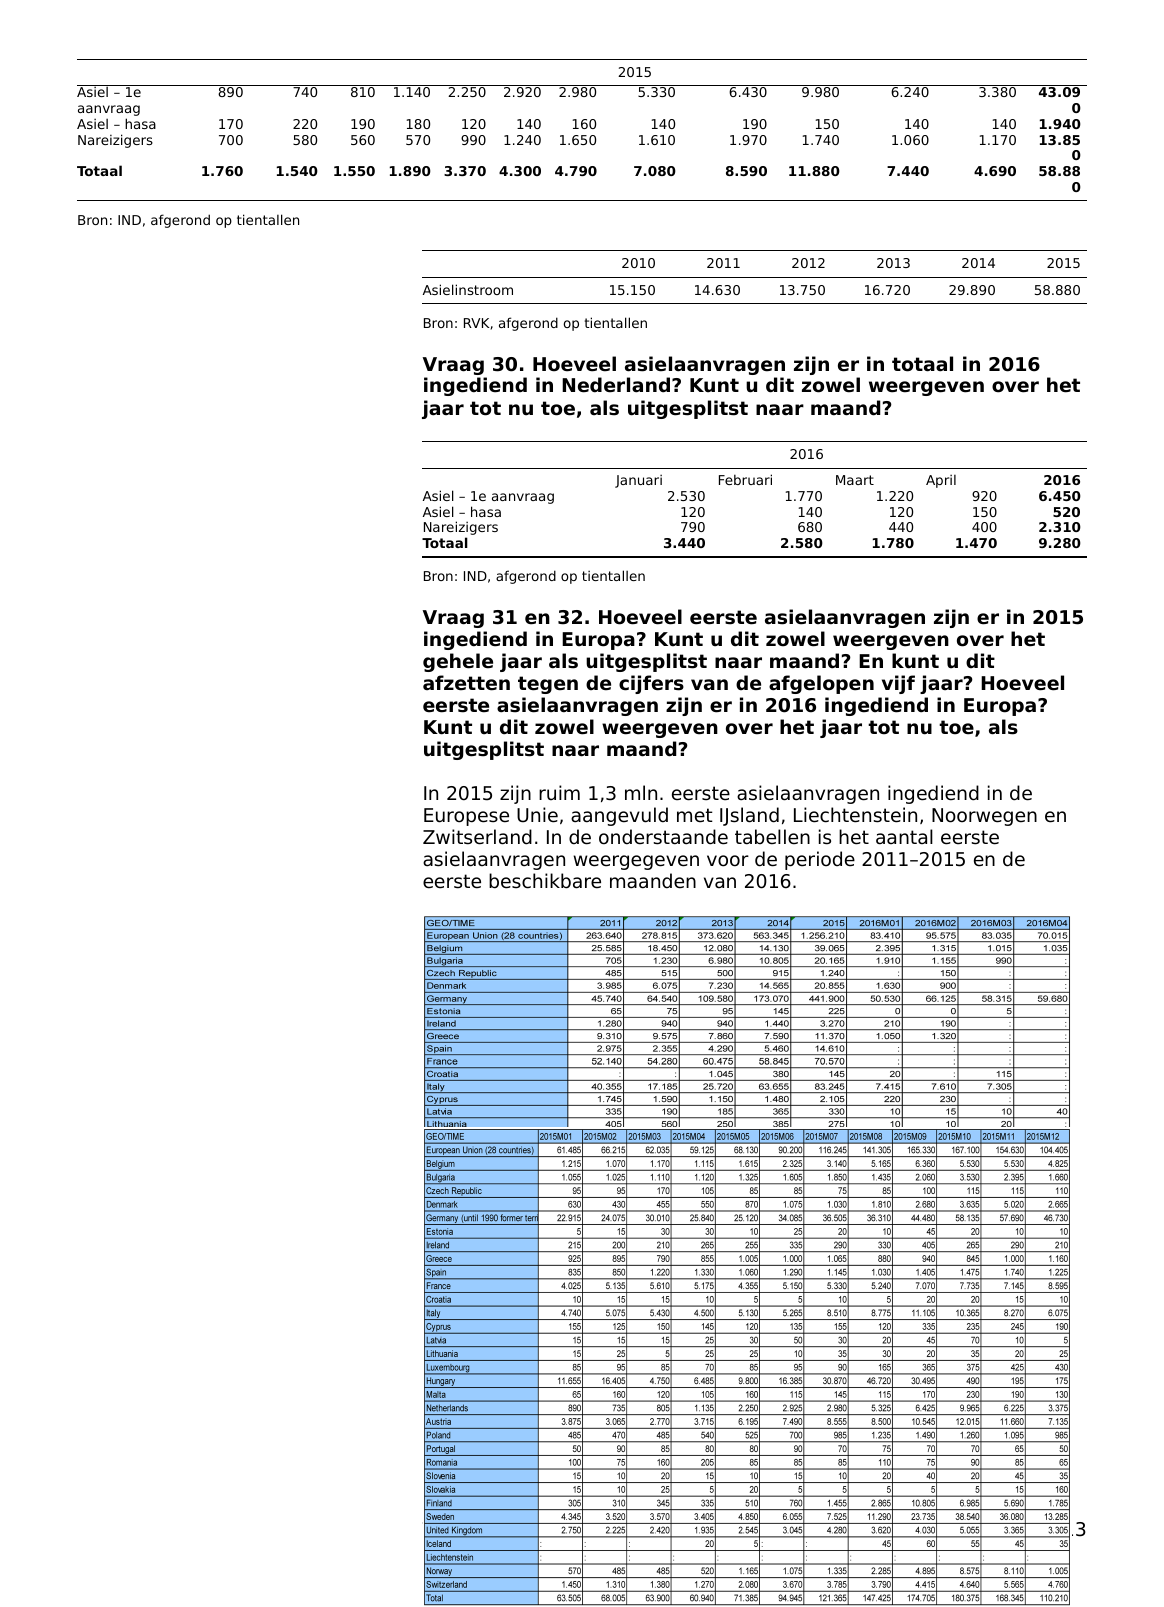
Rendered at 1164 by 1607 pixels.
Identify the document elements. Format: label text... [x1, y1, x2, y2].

table_cell 790 [610, 520, 711, 536]
table_cell 3.370 [437, 164, 492, 200]
text Vraag 31 en 32. Hoeveel eerste asielaanvragen zijn er in 2015 ingediend in Europa? Kunt u dit zowel weergeven over het gehele jaar als uitgesplitst naar maand? En kunt u dit afzetten tegen de cijfers van de afgelopen vijf jaar? Hoeveel eerste asielaanvragen zijn er in 2016 ingediend in Europa? Kunt u dit zowel weergeven over het jaar tot nu toe, als uitgesplitst naar maand? [422, 607, 1087, 761]
table_cell April [920, 469, 1003, 489]
table_cell Januari [610, 469, 711, 489]
table_cell 9.280 [1003, 536, 1087, 556]
table_cell 920 [920, 489, 1003, 504]
table_header 2015 [183, 60, 1087, 85]
table_cell 740 [249, 86, 324, 117]
table_cell Asiel – 1e aanvraag [422, 489, 610, 504]
table_cell 140 [492, 117, 547, 132]
table_cell 13.750 [747, 278, 832, 303]
table_cell 810 [324, 86, 381, 117]
table_cell 120 [437, 117, 492, 132]
table_cell 1.140 [381, 86, 437, 117]
table_cell 2.530 [610, 489, 711, 504]
table_cell 14.630 [662, 278, 747, 303]
table_cell Bron: RVK, afgerond op tientallen [422, 304, 1087, 331]
table_header [1003, 442, 1087, 467]
table_cell 1.170 [935, 133, 1023, 164]
table_cell 2.250 [437, 86, 492, 117]
table_cell 2.580 [711, 536, 829, 556]
table_cell 140 [711, 505, 829, 520]
table_cell 9.980 [773, 86, 846, 117]
table_cell 170 [183, 117, 249, 132]
text Vraag 30. Hoeveel asielaanvragen zijn er in totaal in 2016 ingediend in Nederland? Kunt u dit zowel weergeven over het jaar tot nu toe, als uitgesplitst naar maand? [422, 353, 1087, 419]
table_cell 6.430 [682, 86, 773, 117]
table_cell 2.310 [1003, 520, 1087, 536]
table_cell 560 [324, 133, 381, 164]
table_cell 1.740 [773, 133, 846, 164]
table_cell 1.770 [711, 489, 829, 504]
table_cell Nareizigers [422, 520, 610, 536]
table_cell 1.060 [846, 133, 935, 164]
table_cell 6.450 [1003, 489, 1087, 504]
table_header 2011 [662, 251, 747, 277]
table_cell [422, 469, 610, 489]
table_cell 220 [249, 117, 324, 132]
table_cell 580 [249, 133, 324, 164]
picture [422, 915, 1072, 1607]
table_header [422, 442, 610, 467]
table_cell 570 [381, 133, 437, 164]
table_cell 2.920 [492, 86, 547, 117]
table_cell 2016 [1003, 469, 1087, 489]
table_cell 3.380 [935, 86, 1023, 117]
table_cell 1.610 [603, 133, 682, 164]
table_cell 6.240 [846, 86, 935, 117]
table_cell 1.240 [492, 133, 547, 164]
table_cell 7.080 [603, 164, 682, 200]
table_cell 7.440 [846, 164, 935, 200]
table_header 2010 [577, 251, 662, 277]
table_cell 440 [829, 520, 920, 536]
table_cell 4.690 [935, 164, 1023, 200]
table_cell 11.880 [773, 164, 846, 200]
table_cell 1.220 [829, 489, 920, 504]
table_cell 1.940 [1023, 117, 1087, 132]
table_cell 140 [935, 117, 1023, 132]
table_cell 3.440 [610, 536, 711, 556]
text In 2015 zijn ruim 1,3 mln. eerste asielaanvragen ingediend in de Europese Unie, aangevuld met IJsland, Liechtenstein, Noorwegen en Zwitserland. In de onderstaande tabellen is het aantal eerste asielaanvragen weergegeven voor de periode 2011–2015 en de eerste beschikbare maanden van 2016. [422, 783, 1087, 893]
table_cell 990 [437, 133, 492, 164]
table_cell Februari [711, 469, 829, 489]
table_cell 140 [603, 117, 682, 132]
table_cell Asiel – 1e aanvraag [77, 86, 183, 117]
table_cell Totaal [422, 536, 610, 556]
table_cell 150 [773, 117, 846, 132]
table_cell 120 [829, 505, 920, 520]
table_header 2013 [832, 251, 917, 277]
table_cell Nareizigers [77, 133, 183, 164]
table_cell 1.890 [381, 164, 437, 200]
table_header 2016 [610, 442, 1003, 467]
table_cell 400 [920, 520, 1003, 536]
table_cell 140 [846, 117, 935, 132]
table_header 2012 [747, 251, 832, 277]
table_cell 58.880 [1002, 278, 1087, 303]
table_cell 700 [183, 133, 249, 164]
table_cell 190 [324, 117, 381, 132]
table_header 2014 [917, 251, 1002, 277]
table_cell 1.540 [249, 164, 324, 200]
table_cell 15.150 [577, 278, 662, 303]
table_cell 680 [711, 520, 829, 536]
table_cell 1.760 [183, 164, 249, 200]
table_cell Bron: IND, afgerond op tientallen [422, 558, 1087, 585]
table_cell 160 [548, 117, 603, 132]
table_header [422, 251, 577, 277]
table_cell 4.790 [548, 164, 603, 200]
table_cell Asiel – hasa [422, 505, 610, 520]
table_cell Asielinstroom [422, 278, 577, 303]
table_cell 13.850 [1023, 133, 1087, 164]
table_cell 43.090 [1023, 86, 1087, 117]
table_cell 8.590 [682, 164, 773, 200]
table_cell 520 [1003, 505, 1087, 520]
table_cell Asiel – hasa [77, 117, 183, 132]
table_cell 1.650 [548, 133, 603, 164]
table_cell 58.880 [1023, 164, 1087, 200]
table_cell 29.890 [917, 278, 1002, 303]
table_cell 2.980 [548, 86, 603, 117]
table_cell 1.470 [920, 536, 1003, 556]
table_cell Maart [829, 469, 920, 489]
table_cell 1.970 [682, 133, 773, 164]
table_cell 16.720 [832, 278, 917, 303]
table_cell 1.550 [324, 164, 381, 200]
table_cell Bron: IND, afgerond op tientallen [77, 201, 1087, 228]
table_cell 5.330 [603, 86, 682, 117]
table_header [77, 60, 183, 85]
table_header 2015 [1002, 251, 1087, 277]
table_cell 4.300 [492, 164, 547, 200]
table_cell 890 [183, 86, 249, 117]
table_cell 1.780 [829, 536, 920, 556]
table_cell 150 [920, 505, 1003, 520]
table_cell Totaal [77, 164, 183, 200]
table_cell 120 [610, 505, 711, 520]
table_cell 180 [381, 117, 437, 132]
table_cell 190 [682, 117, 773, 132]
